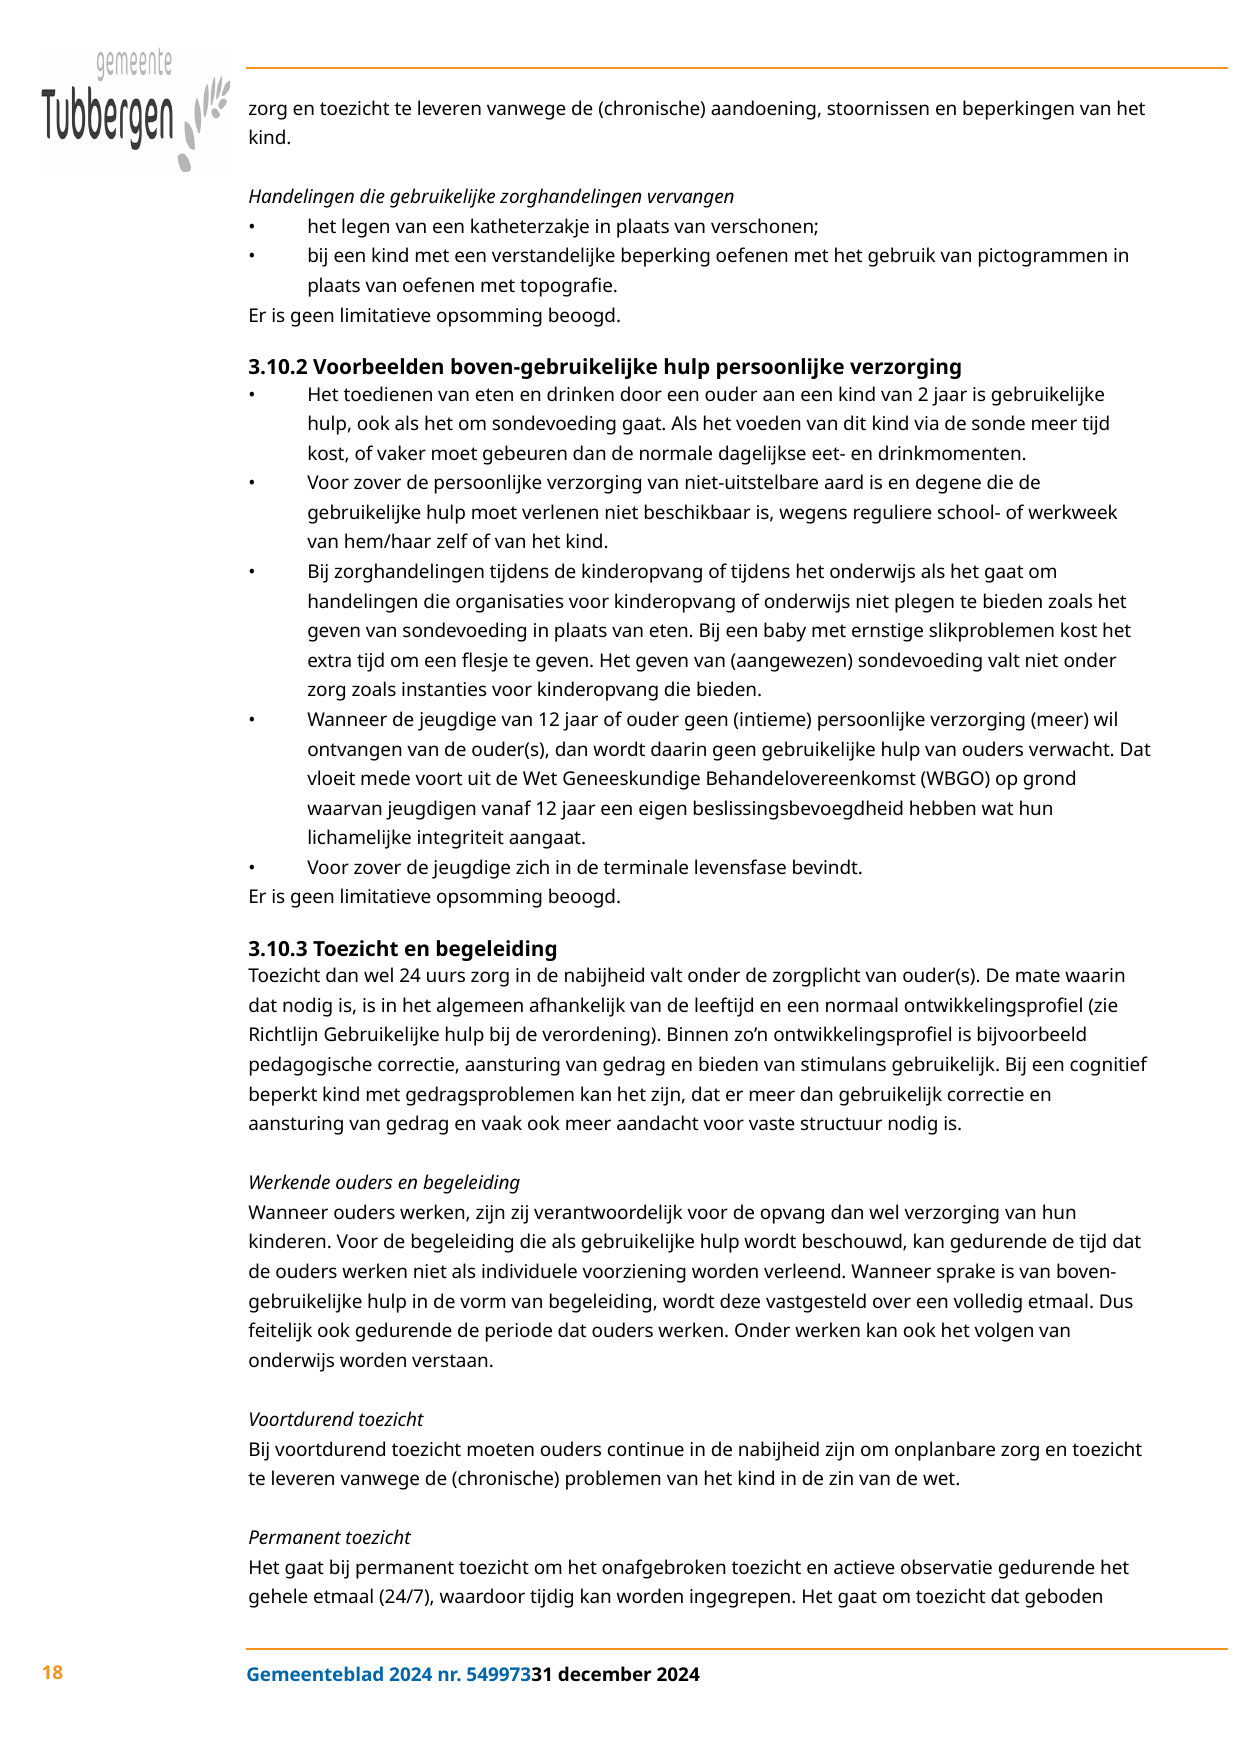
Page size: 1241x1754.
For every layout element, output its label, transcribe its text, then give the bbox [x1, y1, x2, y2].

text Bij voortdurend toezicht moeten ouders continue in de nabijheid zijn om onplanbare zorg en toezicht te leveren vanwege de (chronische) problemen van het kind in de zin van de wet. [248, 1436, 1152, 1491]
text Handelingen die gebruikelijke zorghandelingen vervangen [248, 183, 1152, 209]
list Het toedienen van eten en drinken door een ouder aan een kind van 2 jaar is gebruikelijke hulp, ook als het om sondevoeding gaat. Als het voeden van dit kind via de sonde meer tijd kost, of vaker moet gebeuren dan de normale dagelijkse eet- en drinkmomenten. [248, 381, 1152, 466]
list Voor zover de jeugdige zich in de terminale levensfase bevindt. [248, 854, 1152, 880]
list Voor zover de persoonlijke verzorging van niet-uitstelbare aard is en degene die de gebruikelijke hulp moet verlenen niet beschikbaar is, wegens reguliere school- of werkweek van hem/haar zelf of van het kind. [248, 469, 1152, 554]
text Werkende ouders en begeleiding [248, 1169, 1152, 1195]
text 3.10.3 Toezicht en begeleiding [248, 934, 1152, 962]
text Toezicht dan wel 24 uurs zorg in de nabijheid valt onder de zorgplicht van ouder(s). De mate waarin dat nodig is, is in het algemeen afhankelijk van de leeftijd en een normaal ontwikkelingsprofiel (zie Richtlijn Gebruikelijke hulp bij de verordening). Binnen zo’n ontwikkelingsprofiel is bijvoorbeeld pedagogische correctie, aansturing van gedrag en bieden van stimulans gebruikelijk. Bij een cognitief beperkt kind met gedragsproblemen kan het zijn, dat er meer dan gebruikelijk correctie en aansturing van gedrag en vaak ook meer aandacht voor vaste structuur nodig is. [248, 962, 1152, 1136]
list Bij zorghandelingen tijdens de kinderopvang of tijdens het onderwijs als het gaat om handelingen die organisaties voor kinderopvang of onderwijs niet plegen te bieden zoals het geven van sondevoeding in plaats van eten. Bij een baby met ernstige slikproblemen kost het extra tijd om een flesje te geven. Het geven van (aangewezen) sondevoeding valt niet onder zorg zoals instanties voor kinderopvang die bieden. [248, 558, 1152, 702]
text Wanneer ouders werken, zijn zij verantwoordelijk voor de opvang dan wel verzorging van hun kinderen. Voor de begeleiding die als gebruikelijke hulp wordt beschouwd, kan gedurende de tijd dat de ouders werken niet als individuele voorziening worden verleend. Wanneer sprake is van boven-gebruikelijke hulp in de vorm van begeleiding, wordt deze vastgesteld over een volledig etmaal. Dus feitelijk ook gedurende de periode dat ouders werken. Onder werken kan ook het volgen van onderwijs worden verstaan. [248, 1199, 1152, 1373]
text zorg en toezicht te leveren vanwege de (chronische) aandoening, stoornissen en beperkingen van het kind. [248, 95, 1152, 150]
text 3.10.2 Voorbeelden boven-gebruikelijke hulp persoonlijke verzorging [248, 352, 1152, 381]
list bij een kind met een verstandelijke beperking oefenen met het gebruik van pictogrammen in plaats van oefenen met topografie. [248, 243, 1152, 298]
picture [41, 47, 231, 172]
list het legen van een katheterzakje in plaats van verschonen; [248, 213, 1152, 239]
text Er is geen limitatieve opsomming beoogd. [248, 884, 1152, 909]
text Voortdurend toezicht [248, 1406, 1152, 1432]
text Er is geen limitatieve opsomming beoogd. [248, 302, 1152, 328]
text Het gaat bij permanent toezicht om het onafgebroken toezicht en actieve observatie gedurende het gehele etmaal (24/7), waardoor tijdig kan worden ingegrepen. Het gaat om toezicht dat geboden [248, 1554, 1152, 1609]
text Permanent toezicht [248, 1524, 1152, 1550]
list Wanneer de jeugdige van 12 jaar of ouder geen (intieme) persoonlijke verzorging (meer) wil ontvangen van de ouder(s), dan wordt daarin geen gebruikelijke hulp van ouders verwacht. Dat vloeit mede voort uit de Wet Geneeskundige Behandelovereenkomst (WBGO) op grond waarvan jeugdigen vanaf 12 jaar een eigen beslissingsbevoegdheid hebben wat hun lichamelijke integriteit aangaat. [248, 706, 1152, 850]
